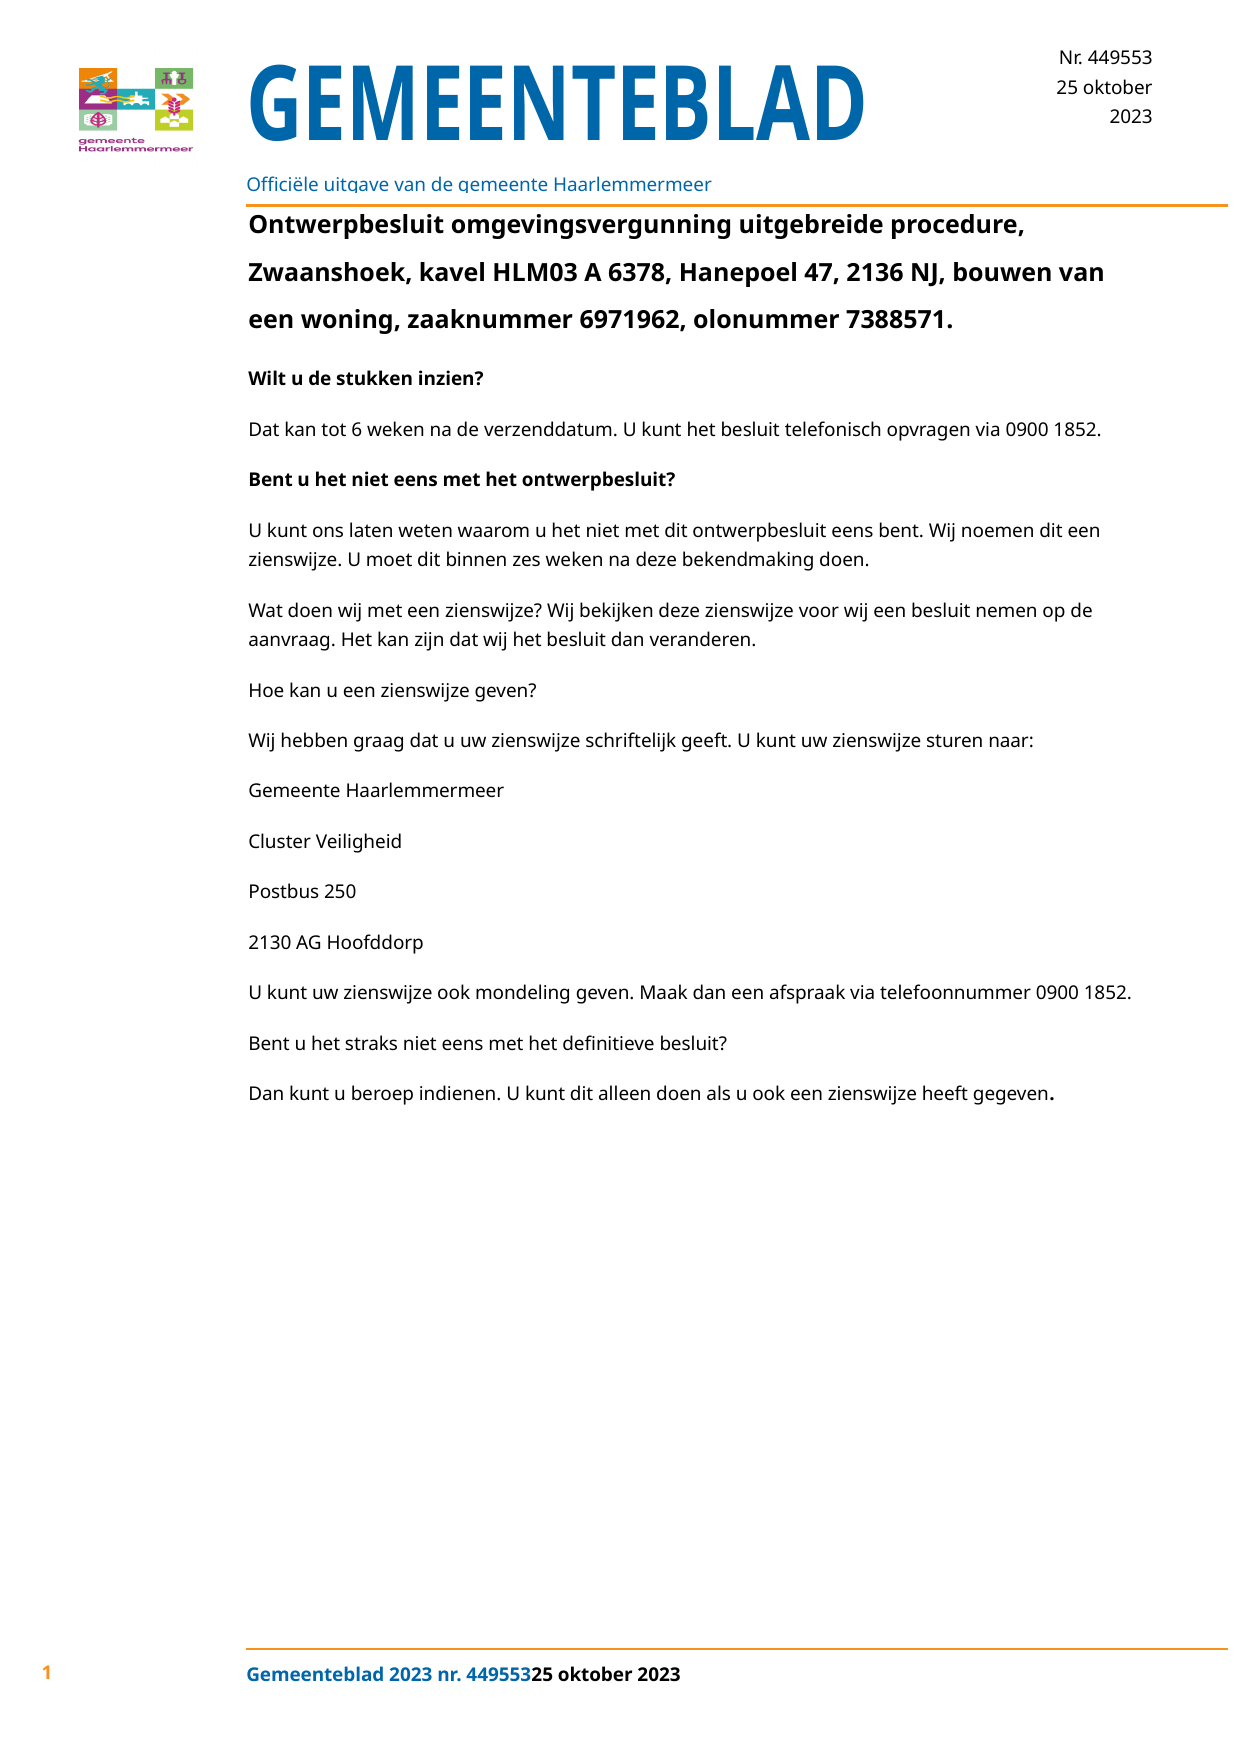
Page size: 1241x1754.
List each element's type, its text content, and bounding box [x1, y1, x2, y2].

text Dan kunt u beroep indienen. U kunt dit alleen doen als u ook een zienswijze heeft gegeven. [248, 1080, 1152, 1106]
picture [41, 47, 231, 172]
text Cluster Veiligheid [248, 828, 1152, 854]
text Dat kan tot 6 weken na de verzenddatum. U kunt het besluit telefonisch opvragen via 0900 1852. [248, 416, 1152, 442]
text Wilt u de stukken inzien? [248, 366, 1152, 391]
text Bent u het straks niet eens met het definitieve besluit? [248, 1030, 1152, 1055]
text Wat doen wij met een zienswijze? Wij bekijken deze zienswijze voor wij een besluit nemen op de aanvraag. Het kan zijn dat wij het besluit dan veranderen. [248, 597, 1152, 652]
text Wij hebben graag dat u uw zienswijze schriftelijk geeft. U kunt uw zienswijze sturen naar: [248, 727, 1152, 753]
text U kunt ons laten weten waarom u het niet met dit ontwerpbesluit eens bent. Wij noemen dit een zienswijze. U moet dit binnen zes weken na deze bekendmaking doen. [248, 517, 1152, 572]
text Postbus 250 [248, 878, 1152, 904]
text Hoe kan u een zienswijze geven? [248, 677, 1152, 702]
text Bent u het niet eens met het ontwerpbesluit? [248, 466, 1152, 492]
text 2130 AG Hoofddorp [248, 929, 1152, 954]
text U kunt uw zienswijze ook mondeling geven. Maak dan een afspraak via telefoonnummer 0900 1852. [248, 979, 1152, 1005]
text Ontwerpbesluit omgevingsvergunning uitgebreide procedure, Zwaanshoek, kavel HLM03 A 6378, Hanepoel 47, 2136 NJ, bouwen van een woning, zaaknummer 6971962, olonummer 7388571. [248, 207, 1152, 336]
text Gemeente Haarlemmermeer [248, 778, 1152, 803]
